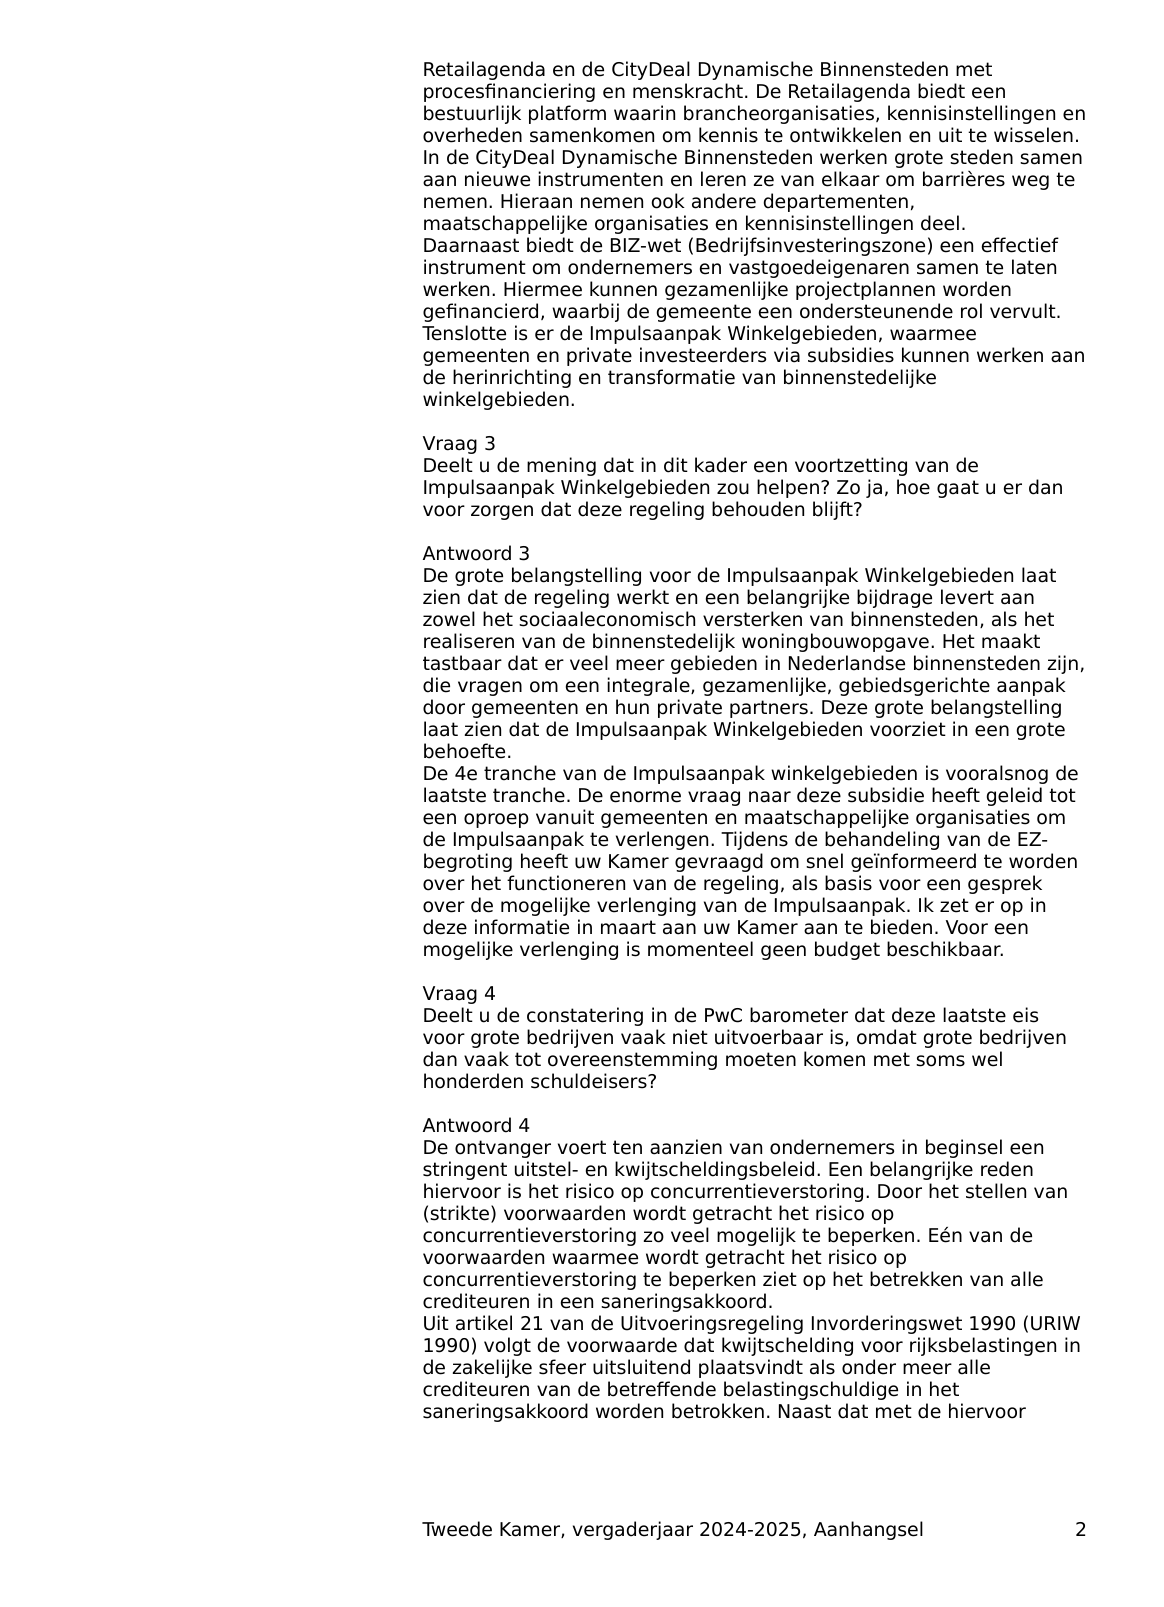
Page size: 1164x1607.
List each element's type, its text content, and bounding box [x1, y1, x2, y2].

text Retailagenda en de CityDeal Dynamische Binnensteden met procesfinanciering en menskracht. De Retailagenda biedt een bestuurlijk platform waarin brancheorganisaties, kennisinstellingen en overheden samenkomen om kennis te ontwikkelen en uit te wisselen. In de CityDeal Dynamische Binnensteden werken grote steden samen aan nieuwe instrumenten en leren ze van elkaar om barrières weg te nemen. Hieraan nemen ook andere departementen, maatschappelijke organisaties en kennisinstellingen deel. [422, 59, 1087, 235]
text Vraag 4 [422, 983, 1087, 1005]
text Uit artikel 21 van de Uitvoeringsregeling Invorderingswet 1990 (URIW 1990) volgt de voorwaarde dat kwijtschelding voor rijksbelastingen in de zakelijke sfeer uitsluitend plaatsvindt als onder meer alle crediteuren van de betreffende belastingschuldige in het saneringsakkoord worden betrokken. Naast dat met de hiervoor [422, 1313, 1087, 1423]
text Deelt u de mening dat in dit kader een voortzetting van de Impulsaanpak Winkelgebieden zou helpen? Zo ja, hoe gaat u er dan voor zorgen dat deze regeling behouden blijft? [422, 455, 1087, 521]
text Vraag 3 [422, 433, 1087, 455]
text Antwoord 3 [422, 543, 1087, 565]
text De ontvanger voert ten aanzien van ondernemers in beginsel een stringent uitstel- en kwijtscheldingsbeleid. Een belangrijke reden hiervoor is het risico op concurrentieverstoring. Door het stellen van (strikte) voorwaarden wordt getracht het risico op concurrentieverstoring zo veel mogelijk te beperken. Eén van de voorwaarden waarmee wordt getracht het risico op concurrentieverstoring te beperken ziet op het betrekken van alle crediteuren in een saneringsakkoord. [422, 1137, 1087, 1313]
text De 4e tranche van de Impulsaanpak winkelgebieden is vooralsnog de laatste tranche. De enorme vraag naar deze subsidie heeft geleid tot een oproep vanuit gemeenten en maatschappelijke organisaties om de Impulsaanpak te verlengen. Tijdens de behandeling van de EZ-begroting heeft uw Kamer gevraagd om snel geïnformeerd te worden over het functioneren van de regeling, als basis voor een gesprek over de mogelijke verlenging van de Impulsaanpak. Ik zet er op in deze informatie in maart aan uw Kamer aan te bieden. Voor een mogelijke verlenging is momenteel geen budget beschikbaar. [422, 763, 1087, 961]
text De grote belangstelling voor de Impulsaanpak Winkelgebieden laat zien dat de regeling werkt en een belangrijke bijdrage levert aan zowel het sociaaleconomisch versterken van binnensteden, als het realiseren van de binnenstedelijk woningbouwopgave. Het maakt tastbaar dat er veel meer gebieden in Nederlandse binnensteden zijn, die vragen om een integrale, gezamenlijke, gebiedsgerichte aanpak door gemeenten en hun private partners. Deze grote belangstelling laat zien dat de Impulsaanpak Winkelgebieden voorziet in een grote behoefte. [422, 565, 1087, 763]
text Daarnaast biedt de BIZ-wet (Bedrijfsinvesteringszone) een effectief instrument om ondernemers en vastgoedeigenaren samen te laten werken. Hiermee kunnen gezamenlijke projectplannen worden gefinancierd, waarbij de gemeente een ondersteunende rol vervult. Tenslotte is er de Impulsaanpak Winkelgebieden, waarmee gemeenten en private investeerders via subsidies kunnen werken aan de herinrichting en transformatie van binnenstedelijke winkelgebieden. [422, 235, 1087, 411]
text Antwoord 4 [422, 1115, 1087, 1137]
text Deelt u de constatering in de PwC barometer dat deze laatste eis voor grote bedrijven vaak niet uitvoerbaar is, omdat grote bedrijven dan vaak tot overeenstemming moeten komen met soms wel honderden schuldeisers? [422, 1005, 1087, 1093]
